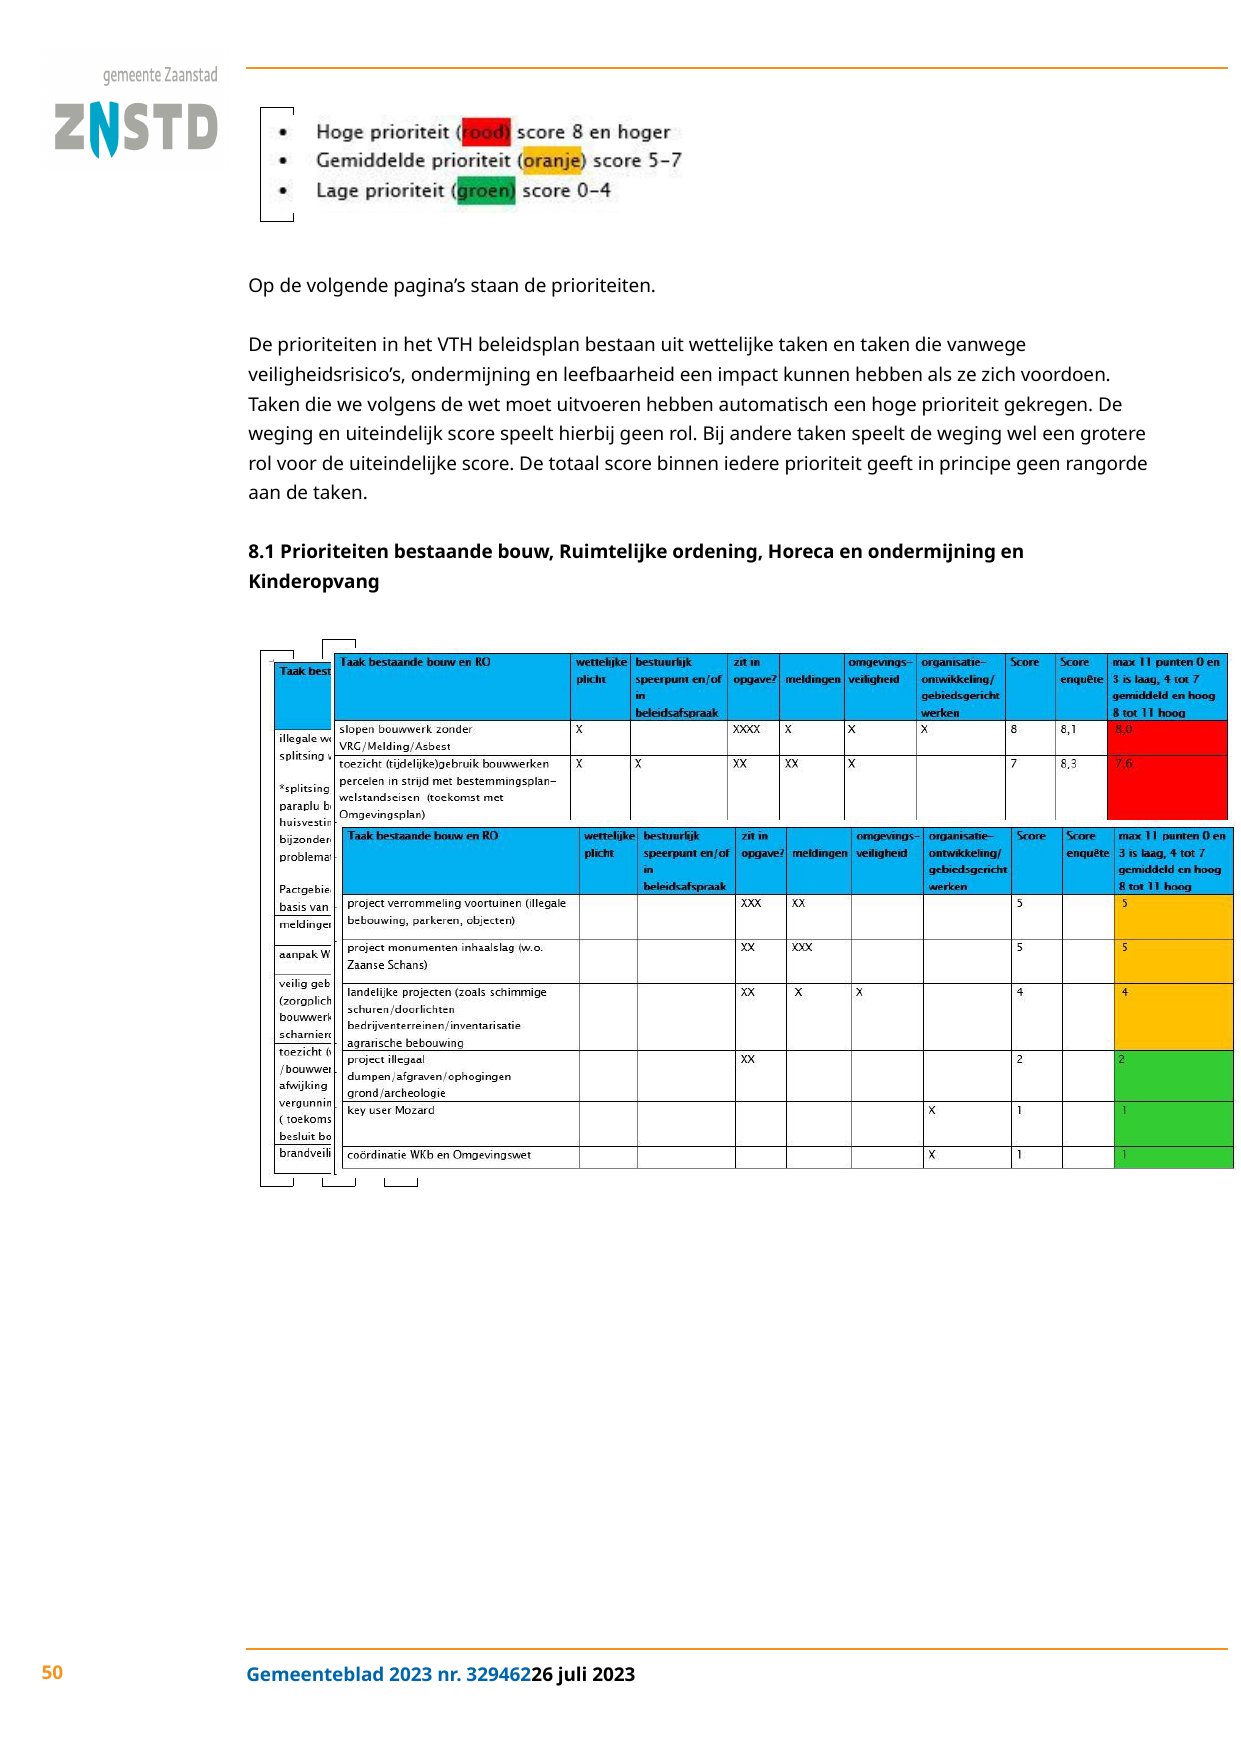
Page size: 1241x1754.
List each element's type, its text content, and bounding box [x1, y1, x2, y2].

picture [268, 648, 1240, 1178]
text 8.1 Prioriteiten bestaande bouw, Ruimtelijke ordening, Horeca en ondermijning en Kinderopvang [248, 539, 1152, 594]
picture [41, 47, 231, 172]
picture [268, 115, 693, 213]
text Op de volgende pagina’s staan de prioriteiten. [248, 272, 1152, 298]
text De prioriteiten in het VTH beleidsplan bestaan uit wettelijke taken en taken die vanwege veiligheidsrisico’s, ondermijning en leefbaarheid een impact kunnen hebben als ze zich voordoen. Taken die we volgens de wet moet uitvoeren hebben automatisch een hoge prioriteit gekregen. De weging en uiteindelijk score speelt hierbij geen rol. Bij andere taken speelt de weging wel een grotere rol voor de uiteindelijke score. De totaal score binnen iedere prioriteit geeft in principe geen rangorde aan de taken. [248, 332, 1152, 505]
